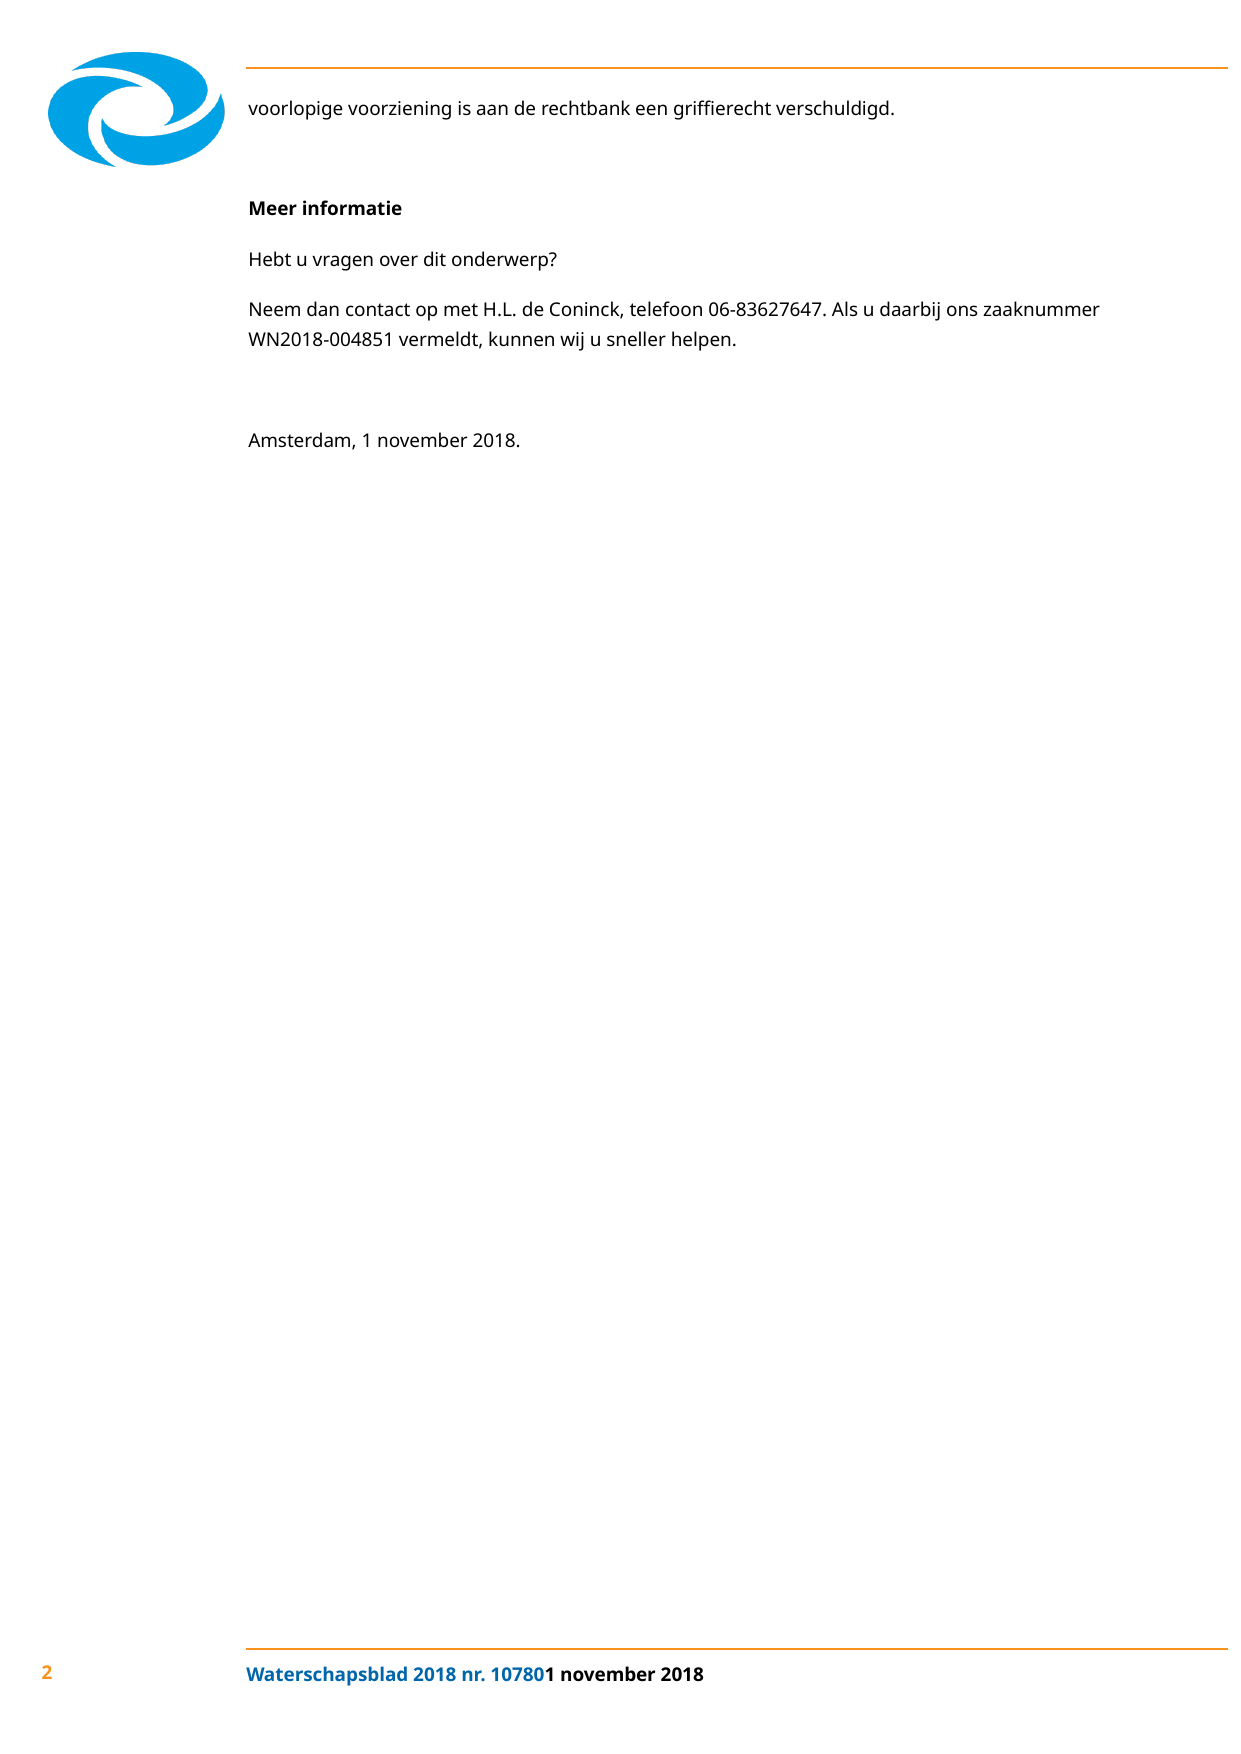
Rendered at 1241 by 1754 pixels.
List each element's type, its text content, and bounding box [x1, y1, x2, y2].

text Amsterdam, 1 november 2018. [248, 427, 1152, 453]
text Meer informatie [248, 196, 1152, 221]
picture [41, 47, 231, 172]
text Hebt u vragen over dit onderwerp? [248, 246, 1152, 272]
text Neem dan contact op met H.L. de Coninck, telefoon 06-83627647. Als u daarbij ons zaaknummer WN2018-004851 vermeldt, kunnen wij u sneller helpen. [248, 296, 1152, 352]
text voorlopige voorziening is aan de rechtbank een griffierecht verschuldigd. [248, 95, 1152, 121]
